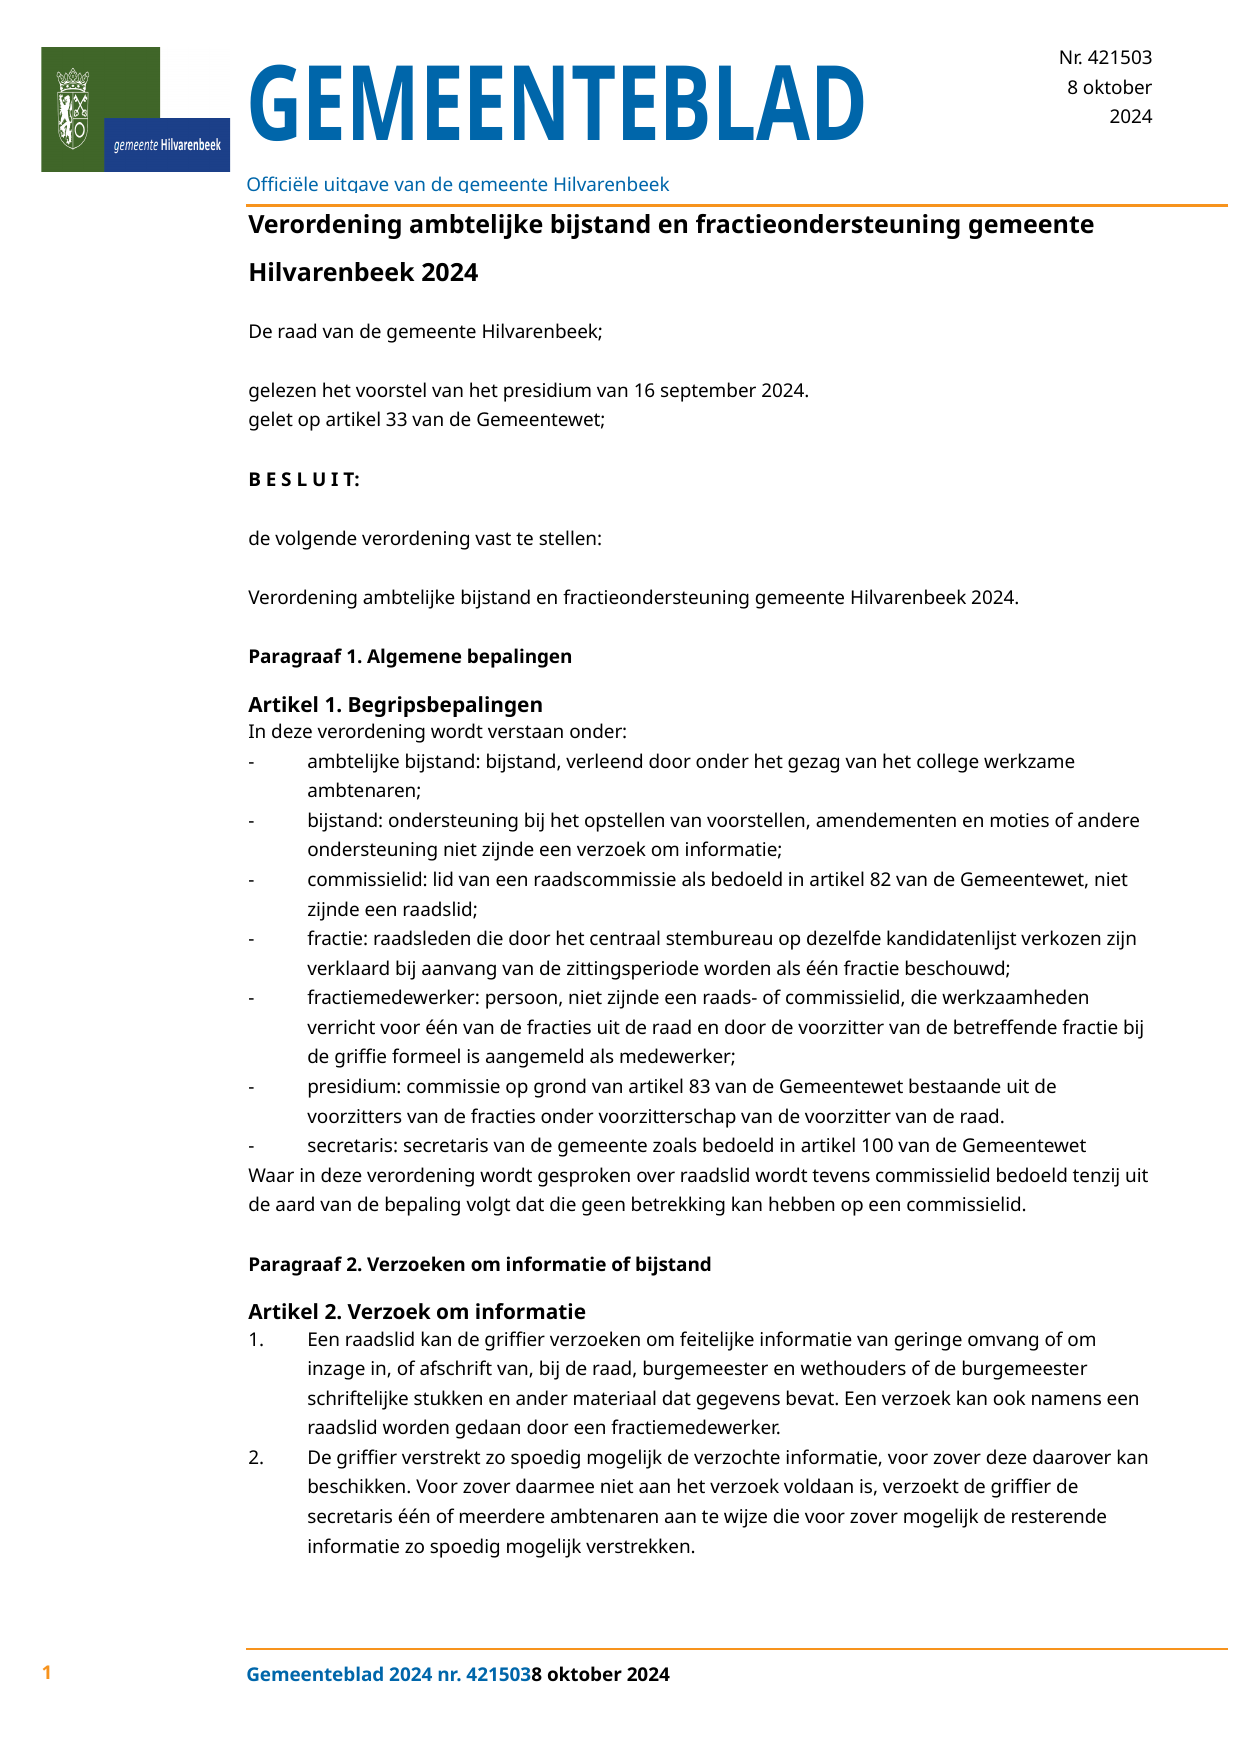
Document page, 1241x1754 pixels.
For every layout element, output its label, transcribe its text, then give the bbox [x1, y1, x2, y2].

list ambtelijke bijstand: bijstand, verleend door onder het gezag van het college werkzame ambtenaren; [248, 748, 1152, 803]
list Een raadslid kan de griffier verzoeken om feitelijke informatie van geringe omvang of om inzage in, of afschrift van, bij de raad, burgemeester en wethouders of de burgemeester schriftelijke stukken en ander materiaal dat gegevens bevat. Een verzoek kan ook namens een raadslid worden gedaan door een fractiemedewerker. [248, 1326, 1152, 1440]
text Artikel 1. Begripsbepalingen [248, 690, 1152, 718]
text Artikel 2. Verzoek om informatie [248, 1297, 1152, 1326]
text Waar in deze verordening wordt gesproken over raadslid wordt tevens commissielid bedoeld tenzij uit de aard van de bepaling volgt dat die geen betrekking kan hebben op een commissielid. [248, 1162, 1152, 1217]
text In deze verordening wordt verstaan onder: [248, 718, 1152, 744]
text Paragraaf 1. Algemene bepalingen [248, 643, 1152, 669]
text B E S L U I T: [248, 466, 1152, 492]
list secretaris: secretaris van de gemeente zoals bedoeld in artikel 100 van de Gemeentewet [248, 1132, 1152, 1158]
list fractie: raadsleden die door het centraal stembureau op dezelfde kandidatenlijst verkozen zijn verklaard bij aanvang van de zittingsperiode worden als één fractie beschouwd; [248, 925, 1152, 981]
text Verordening ambtelijke bijstand en fractieondersteuning gemeente Hilvarenbeek 2024. [248, 584, 1152, 610]
list De griffier verstrekt zo spoedig mogelijk de verzochte informatie, voor zover deze daarover kan beschikken. Voor zover daarmee niet aan het verzoek voldaan is, verzoekt de griffier de secretaris één of meerdere ambtenaren aan te wijze die voor zover mogelijk de resterende informatie zo spoedig mogelijk verstrekken. [248, 1444, 1152, 1559]
text De raad van de gemeente Hilvarenbeek; [248, 318, 1152, 344]
picture [41, 47, 231, 172]
text Verordening ambtelijke bijstand en fractieondersteuning gemeente Hilvarenbeek 2024 [248, 207, 1152, 288]
text gelezen het voorstel van het presidium van 16 september 2024. [248, 377, 1152, 403]
list commissielid: lid van een raadscommissie als bedoeld in artikel 82 van de Gemeentewet, niet zijnde een raadslid; [248, 866, 1152, 922]
list bijstand: ondersteuning bij het opstellen van voorstellen, amendementen en moties of andere ondersteuning niet zijnde een verzoek om informatie; [248, 807, 1152, 862]
text gelet op artikel 33 van de Gemeentewet; [248, 407, 1152, 432]
text de volgende verordening vast te stellen: [248, 525, 1152, 551]
list fractiemedewerker: persoon, niet zijnde een raads- of commissielid, die werkzaamheden verricht voor één van de fracties uit de raad en door de voorzitter van de betreffende fractie bij de griffie formeel is aangemeld als medewerker; [248, 984, 1152, 1069]
list presidium: commissie op grond van artikel 83 van de Gemeentewet bestaande uit de voorzitters van de fracties onder voorzitterschap van de voorzitter van de raad. [248, 1073, 1152, 1129]
text Paragraaf 2. Verzoeken om informatie of bijstand [248, 1251, 1152, 1277]
